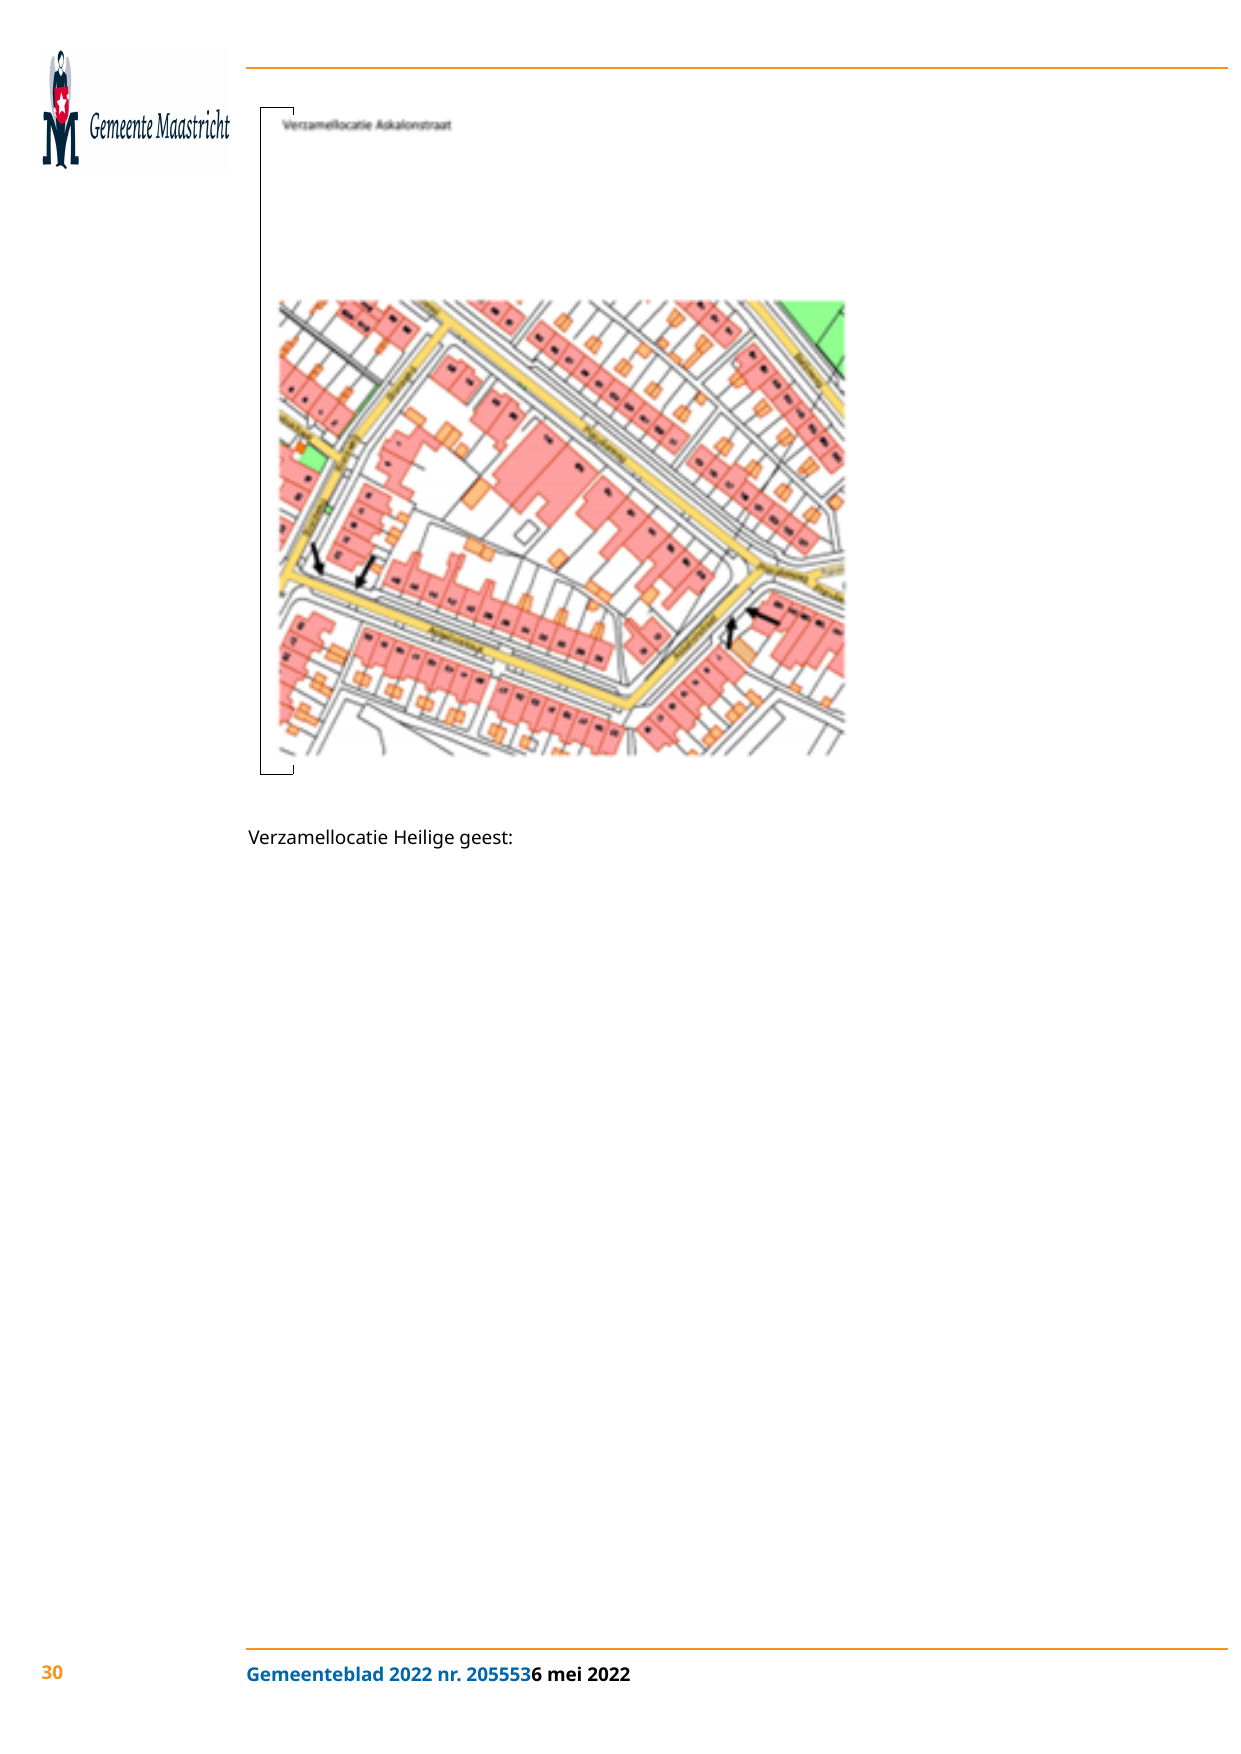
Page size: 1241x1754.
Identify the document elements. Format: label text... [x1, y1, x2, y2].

picture [268, 115, 860, 765]
picture [41, 47, 231, 172]
text Verzamellocatie Heilige geest: [248, 824, 1152, 850]
